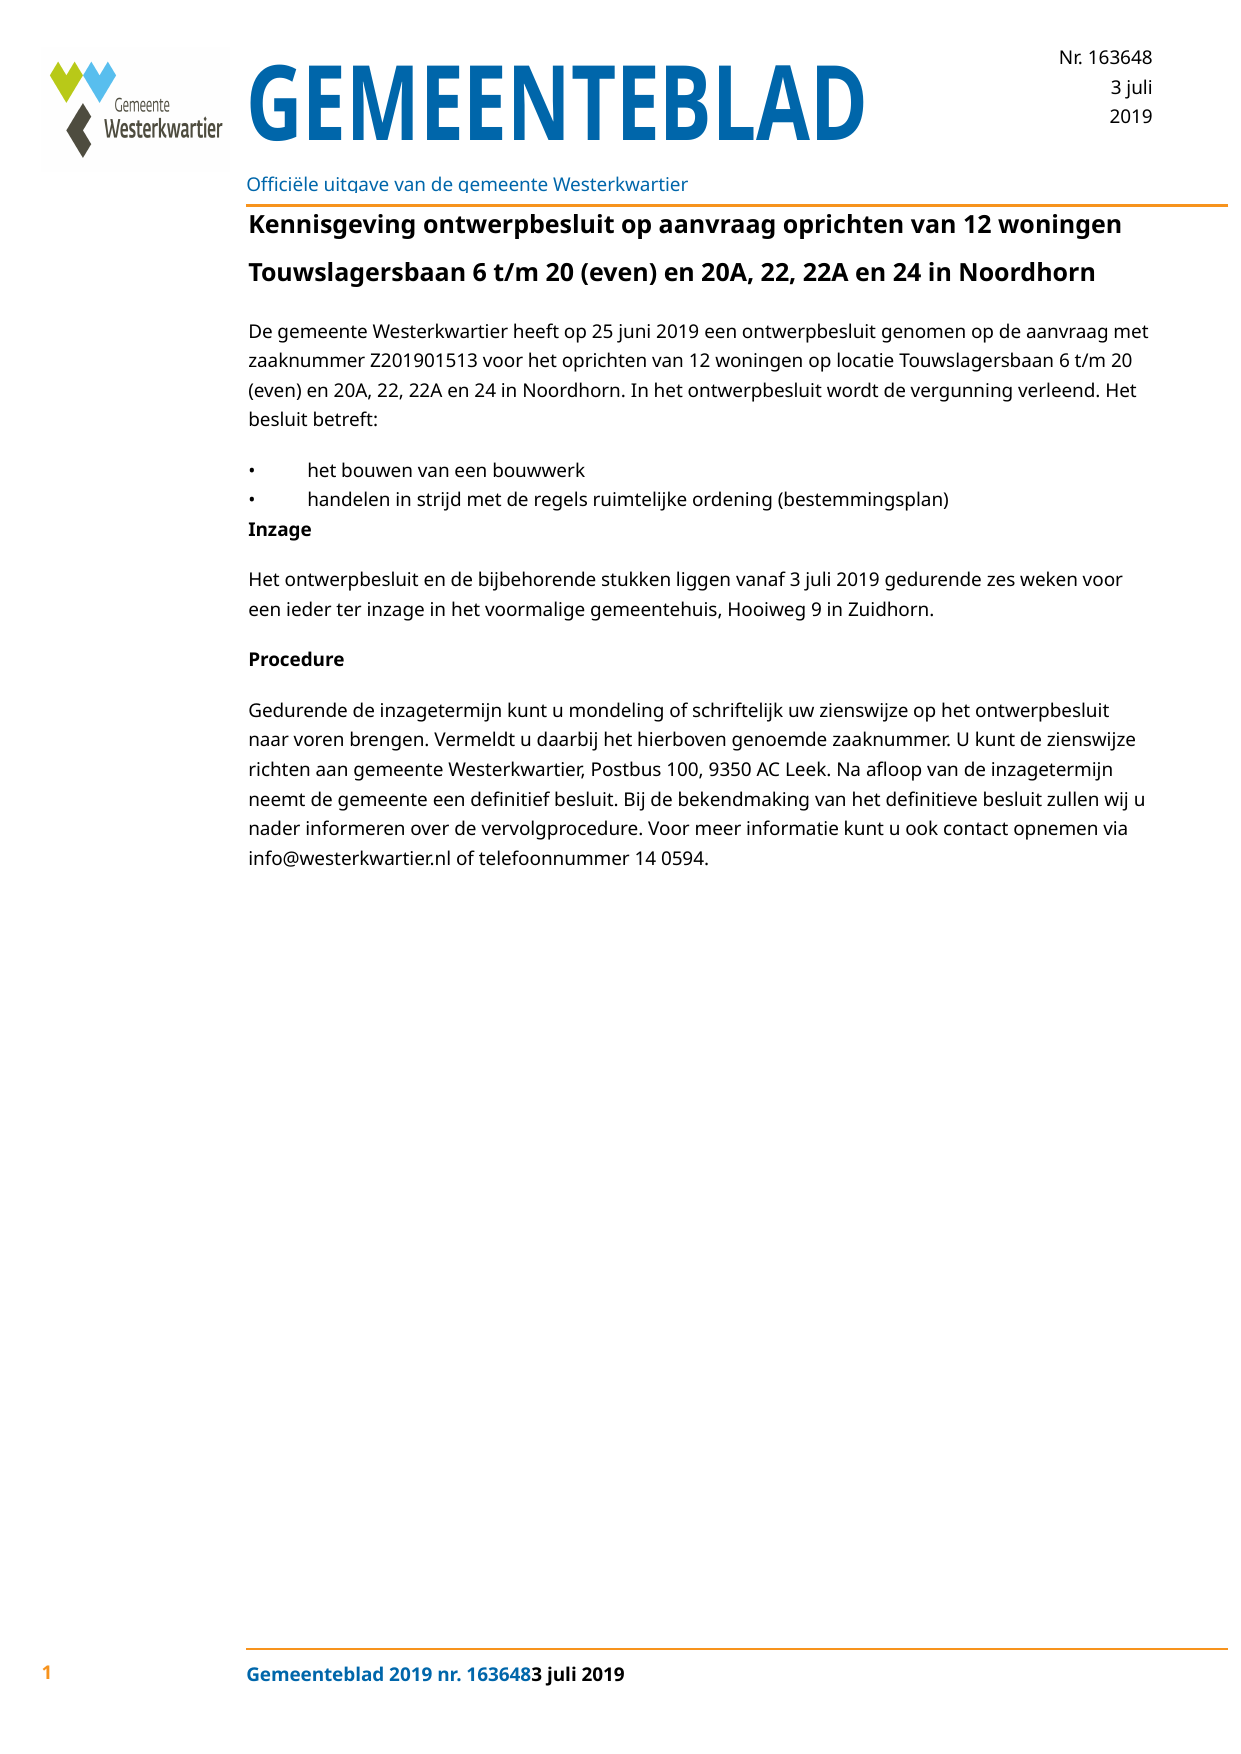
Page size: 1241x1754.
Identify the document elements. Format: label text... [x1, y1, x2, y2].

text Het ontwerpbesluit en de bijbehorende stukken liggen vanaf 3 juli 2019 gedurende zes weken voor een ieder ter inzage in het voormalige gemeentehuis, Hooiweg 9 in Zuidhorn. [248, 567, 1152, 622]
text Gedurende de inzagetermijn kunt u mondeling of schriftelijk uw zienswijze op het ontwerpbesluit naar voren brengen. Vermeldt u daarbij het hierboven genoemde zaaknummer. U kunt de zienswijze richten aan gemeente Westerkwartier, Postbus 100, 9350 AC Leek. Na afloop van de inzagetermijn neemt de gemeente een definitief besluit. Bij de bekendmaking van het definitieve besluit zullen wij u nader informeren over de vervolgprocedure. Voor meer informatie kunt u ook contact opnemen via info@westerkwartier.nl of telefoonnummer 14 0594. [248, 697, 1152, 871]
text Inzage [248, 516, 1152, 542]
list het bouwen van een bouwwerk [248, 457, 1152, 483]
list handelen in strijd met de regels ruimtelijke ordening (bestemmingsplan) [248, 487, 1152, 512]
text De gemeente Westerkwartier heeft op 25 juni 2019 een ontwerpbesluit genomen op de aanvraag met zaaknummer Z201901513 voor het oprichten van 12 woningen op locatie Touwslagersbaan 6 t/m 20 (even) en 20A, 22, 22A en 24 in Noordhorn. In het ontwerpbesluit wordt de vergunning verleend. Het besluit betreft: [248, 318, 1152, 432]
text Kennisgeving ontwerpbesluit op aanvraag oprichten van 12 woningen Touwslagersbaan 6 t/m 20 (even) en 20A, 22, 22A en 24 in Noordhorn [248, 207, 1152, 288]
text Procedure [248, 647, 1152, 672]
picture [41, 47, 231, 172]
